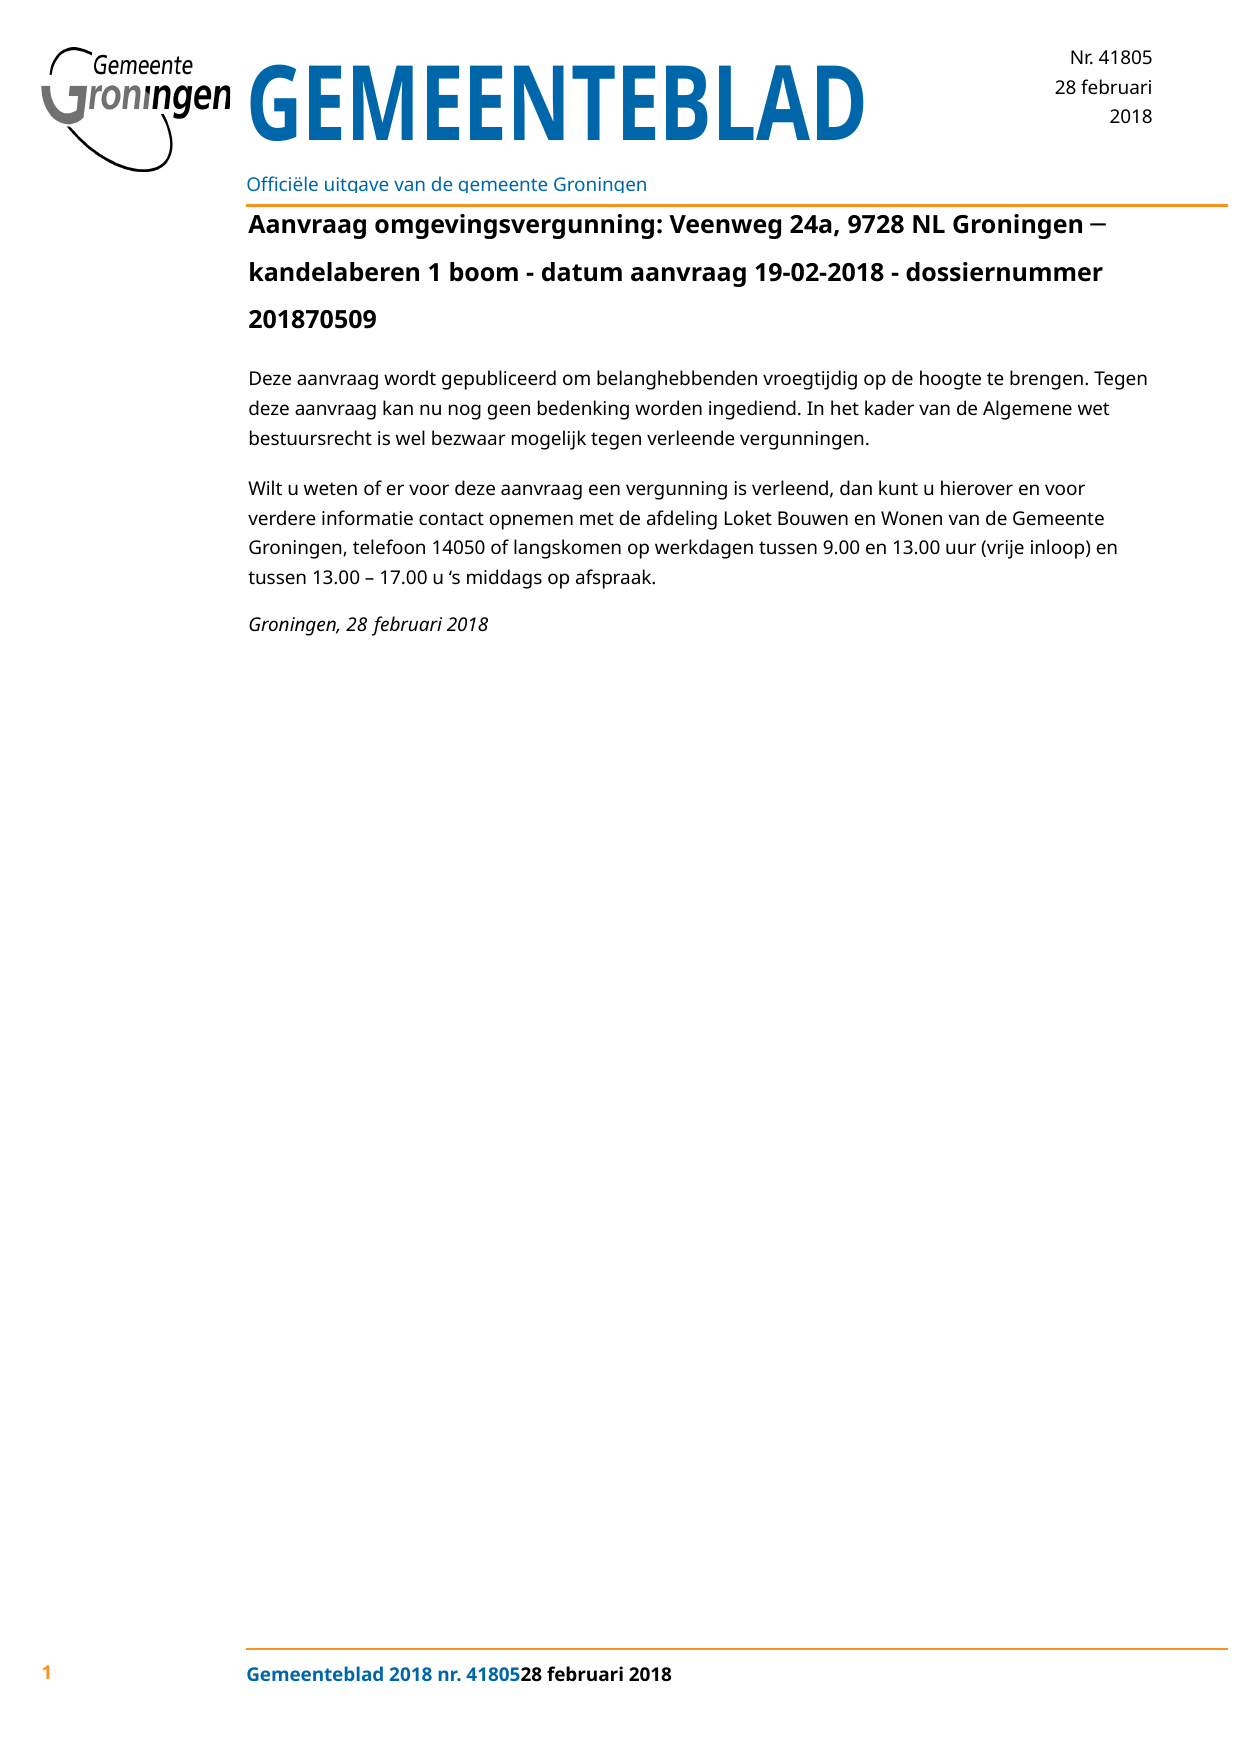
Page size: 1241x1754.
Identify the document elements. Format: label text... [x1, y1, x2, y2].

text Aanvraag omgevingsvergunning: Veenweg 24a, 9728 NL Groningen ─ kandelaberen 1 boom - datum aanvraag 19-02-2018 - dossiernummer 201870509 [248, 207, 1152, 336]
text Deze aanvraag wordt gepubliceerd om belanghebbenden vroegtijdig op de hoogte te brengen. Tegen deze aanvraag kan nu nog geen bedenking worden ingediend. In het kader van de Algemene wet bestuursrecht is wel bezwaar mogelijk tegen verleende vergunningen. [248, 366, 1152, 450]
picture [41, 47, 231, 172]
text Wilt u weten of er voor deze aanvraag een vergunning is verleend, dan kunt u hierover en voor verdere informatie contact opnemen met de afdeling Loket Bouwen en Wonen van de Gemeente Groningen, telefoon 14050 of langskomen op werkdagen tussen 9.00 en 13.00 uur (vrije inloop) en tussen 13.00 – 17.00 u ‘s middags op afspraak. [248, 475, 1152, 589]
text Groningen, 28 februari 2018 [248, 612, 1152, 637]
